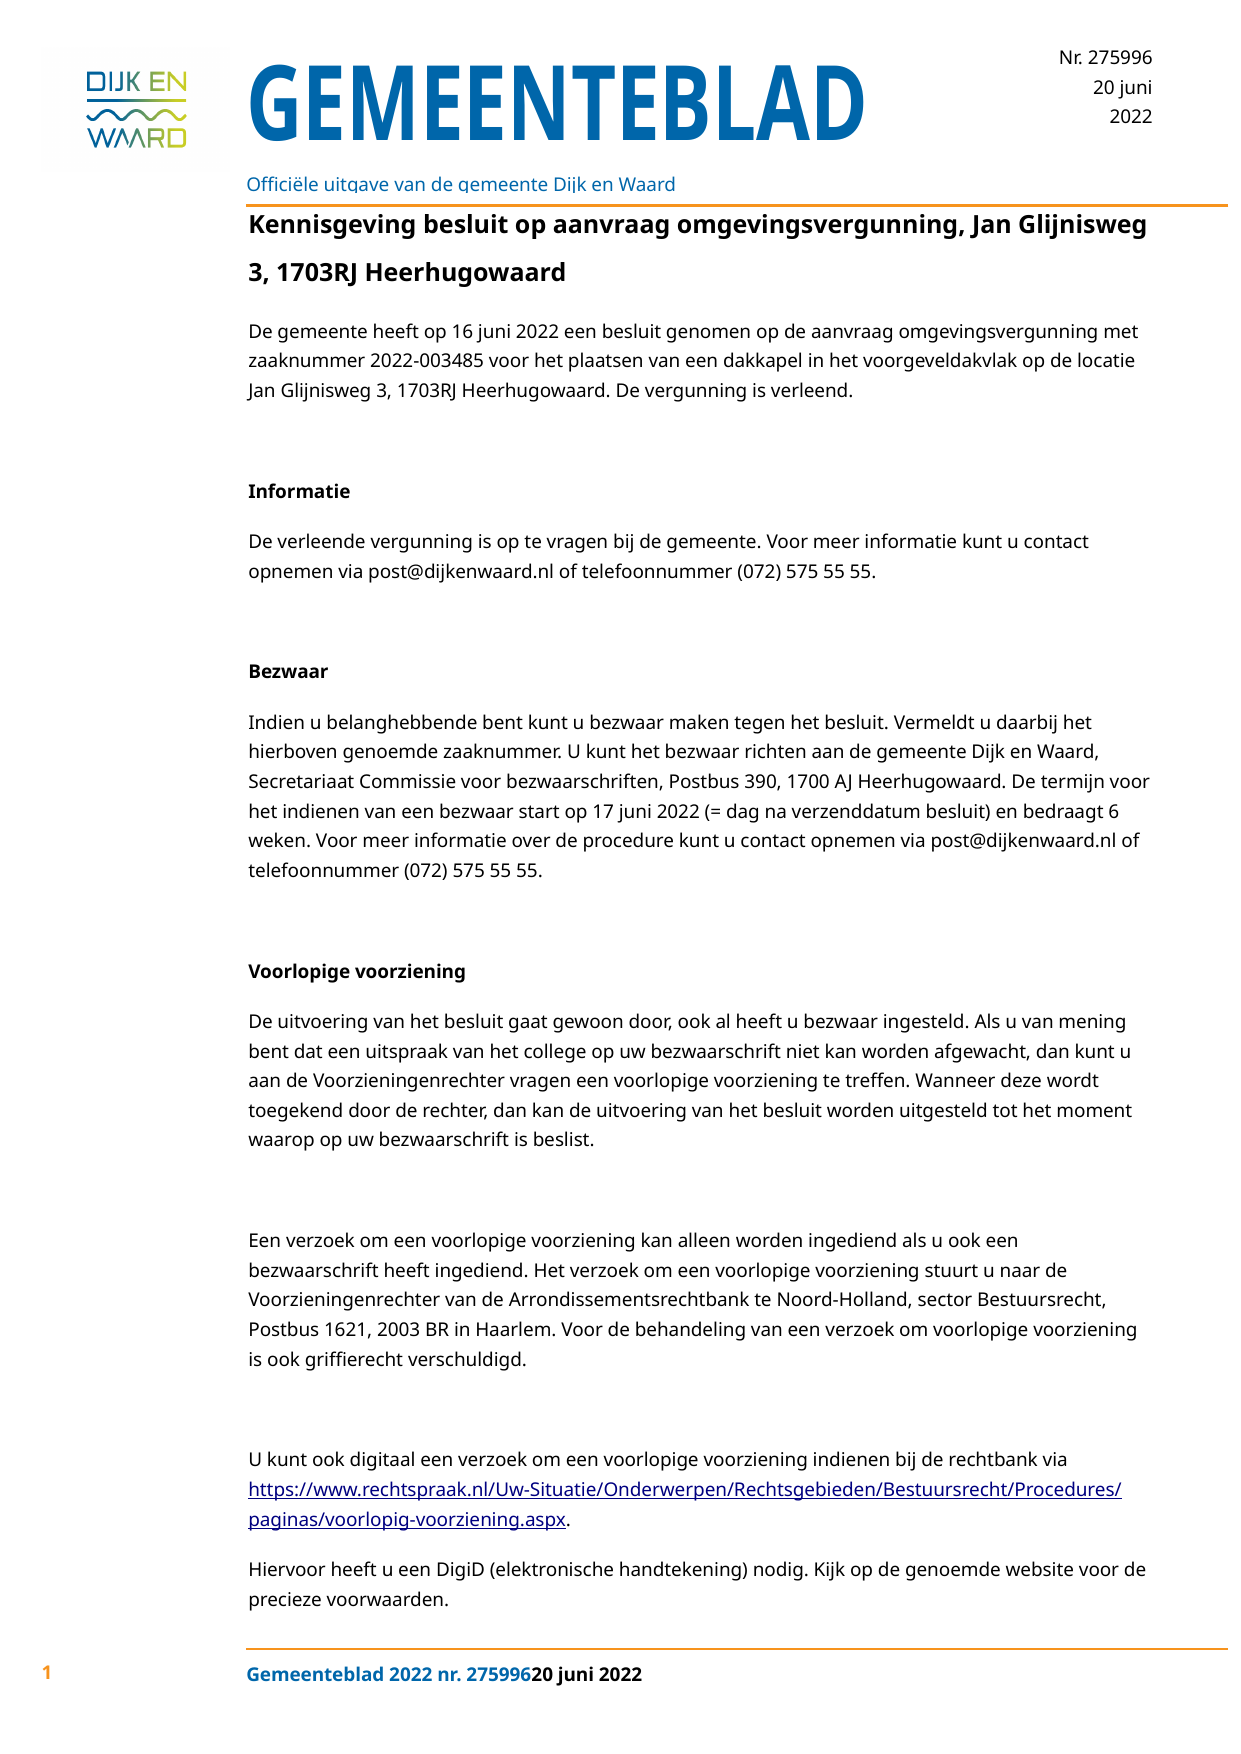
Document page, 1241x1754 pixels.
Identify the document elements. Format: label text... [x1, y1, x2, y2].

text De uitvoering van het besluit gaat gewoon door, ook al heeft u bezwaar ingesteld. Als u van mening bent dat een uitspraak van het college op uw bezwaarschrift niet kan worden afgewacht, dan kunt u aan de Voorzieningenrechter vragen een voorlopige voorziening te treffen. Wanneer deze wordt toegekend door de rechter, dan kan de uitvoering van het besluit worden uitgesteld tot het moment waarop op uw bezwaarschrift is beslist. [248, 1008, 1152, 1152]
text Bezwaar [248, 659, 1152, 684]
text Kennisgeving besluit op aanvraag omgevingsvergunning, Jan Glijnisweg 3, 1703RJ Heerhugowaard [248, 207, 1152, 288]
text De verleende vergunning is op te vragen bij de gemeente. Voor meer informatie kunt u contact opnemen via post@dijkenwaard.nl of telefoonnummer (072) 575 55 55. [248, 528, 1152, 584]
text Een verzoek om een voorlopige voorziening kan alleen worden ingediend als u ook een bezwaarschrift heeft ingediend. Het verzoek om een voorlopige voorziening stuurt u naar de Voorzieningenrechter van de Arrondissementsrechtbank te Noord-Holland, sector Bestuursrecht, Postbus 1621, 2003 BR in Haarlem. Voor de behandeling van een verzoek om voorlopige voorziening is ook griffierecht verschuldigd. [248, 1227, 1152, 1372]
text U kunt ook digitaal een verzoek om een voorlopige voorziening indienen bij de rechtbank via https://www.rechtspraak.nl/Uw-Situatie/Onderwerpen/Rechtsgebieden/Bestuursrecht/Procedures/paginas/voorlopig-voorziening.aspx. [248, 1447, 1152, 1532]
text Informatie [248, 478, 1152, 504]
text Indien u belanghebbende bent kunt u bezwaar maken tegen het besluit. Vermeldt u daarbij het hierboven genoemde zaaknummer. U kunt het bezwaar richten aan de gemeente Dijk en Waard, Secretariaat Commissie voor bezwaarschriften, Postbus 390, 1700 AJ Heerhugowaard. De termijn voor het indienen van een bezwaar start op 17 juni 2022 (= dag na verzenddatum besluit) en bedraagt 6 weken. Voor meer informatie over de procedure kunt u contact opnemen via post@dijkenwaard.nl of telefoonnummer (072) 575 55 55. [248, 709, 1152, 883]
text Voorlopige voorziening [248, 958, 1152, 984]
text Hiervoor heeft u een DigiD (elektronische handtekening) nodig. Kijk op de genoemde website voor de precieze voorwaarden. [248, 1556, 1152, 1612]
picture [41, 47, 231, 172]
text De gemeente heeft op 16 juni 2022 een besluit genomen op de aanvraag omgevingsvergunning met zaaknummer 2022-003485 voor het plaatsen van een dakkapel in het voorgeveldakvlak op de locatie Jan Glijnisweg 3, 1703RJ Heerhugowaard. De vergunning is verleend. [248, 318, 1152, 403]
